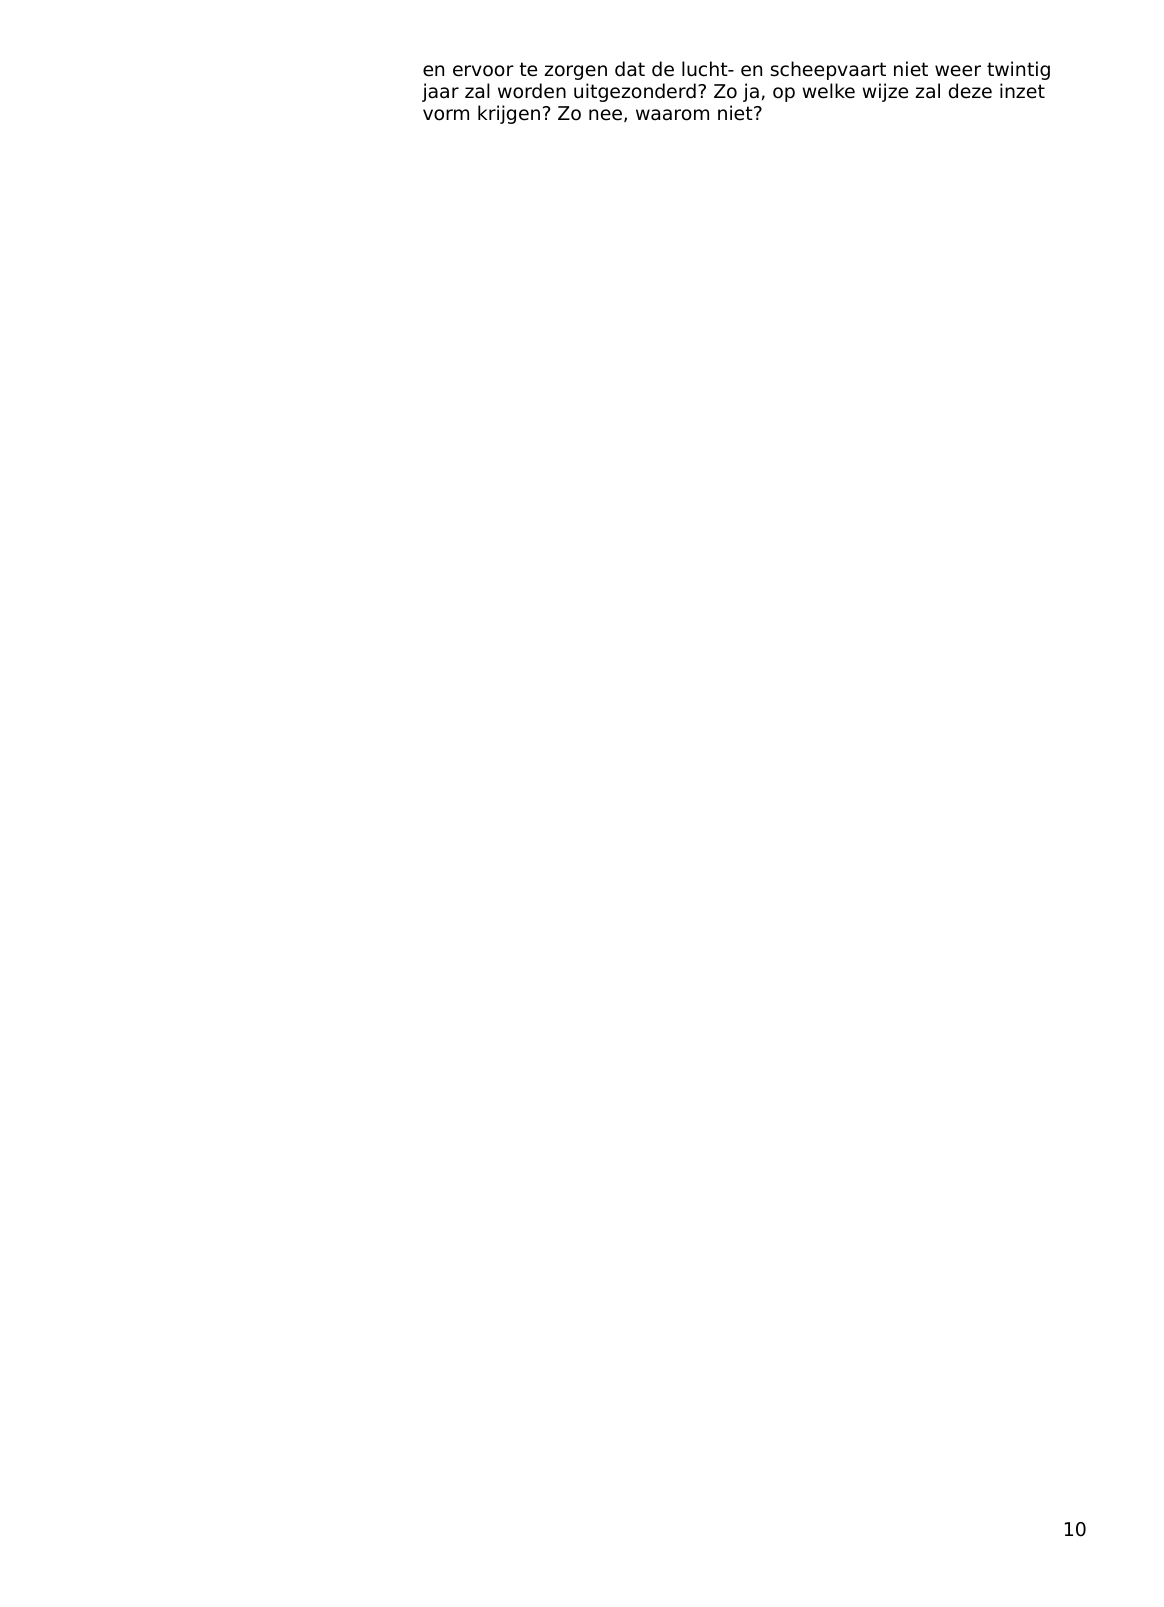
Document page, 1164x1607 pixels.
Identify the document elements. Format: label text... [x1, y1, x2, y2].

text en ervoor te zorgen dat de lucht- en scheepvaart niet weer twintig jaar zal worden uitgezonderd? Zo ja, op welke wijze zal deze inzet vorm krijgen? Zo nee, waarom niet? [422, 59, 1087, 125]
